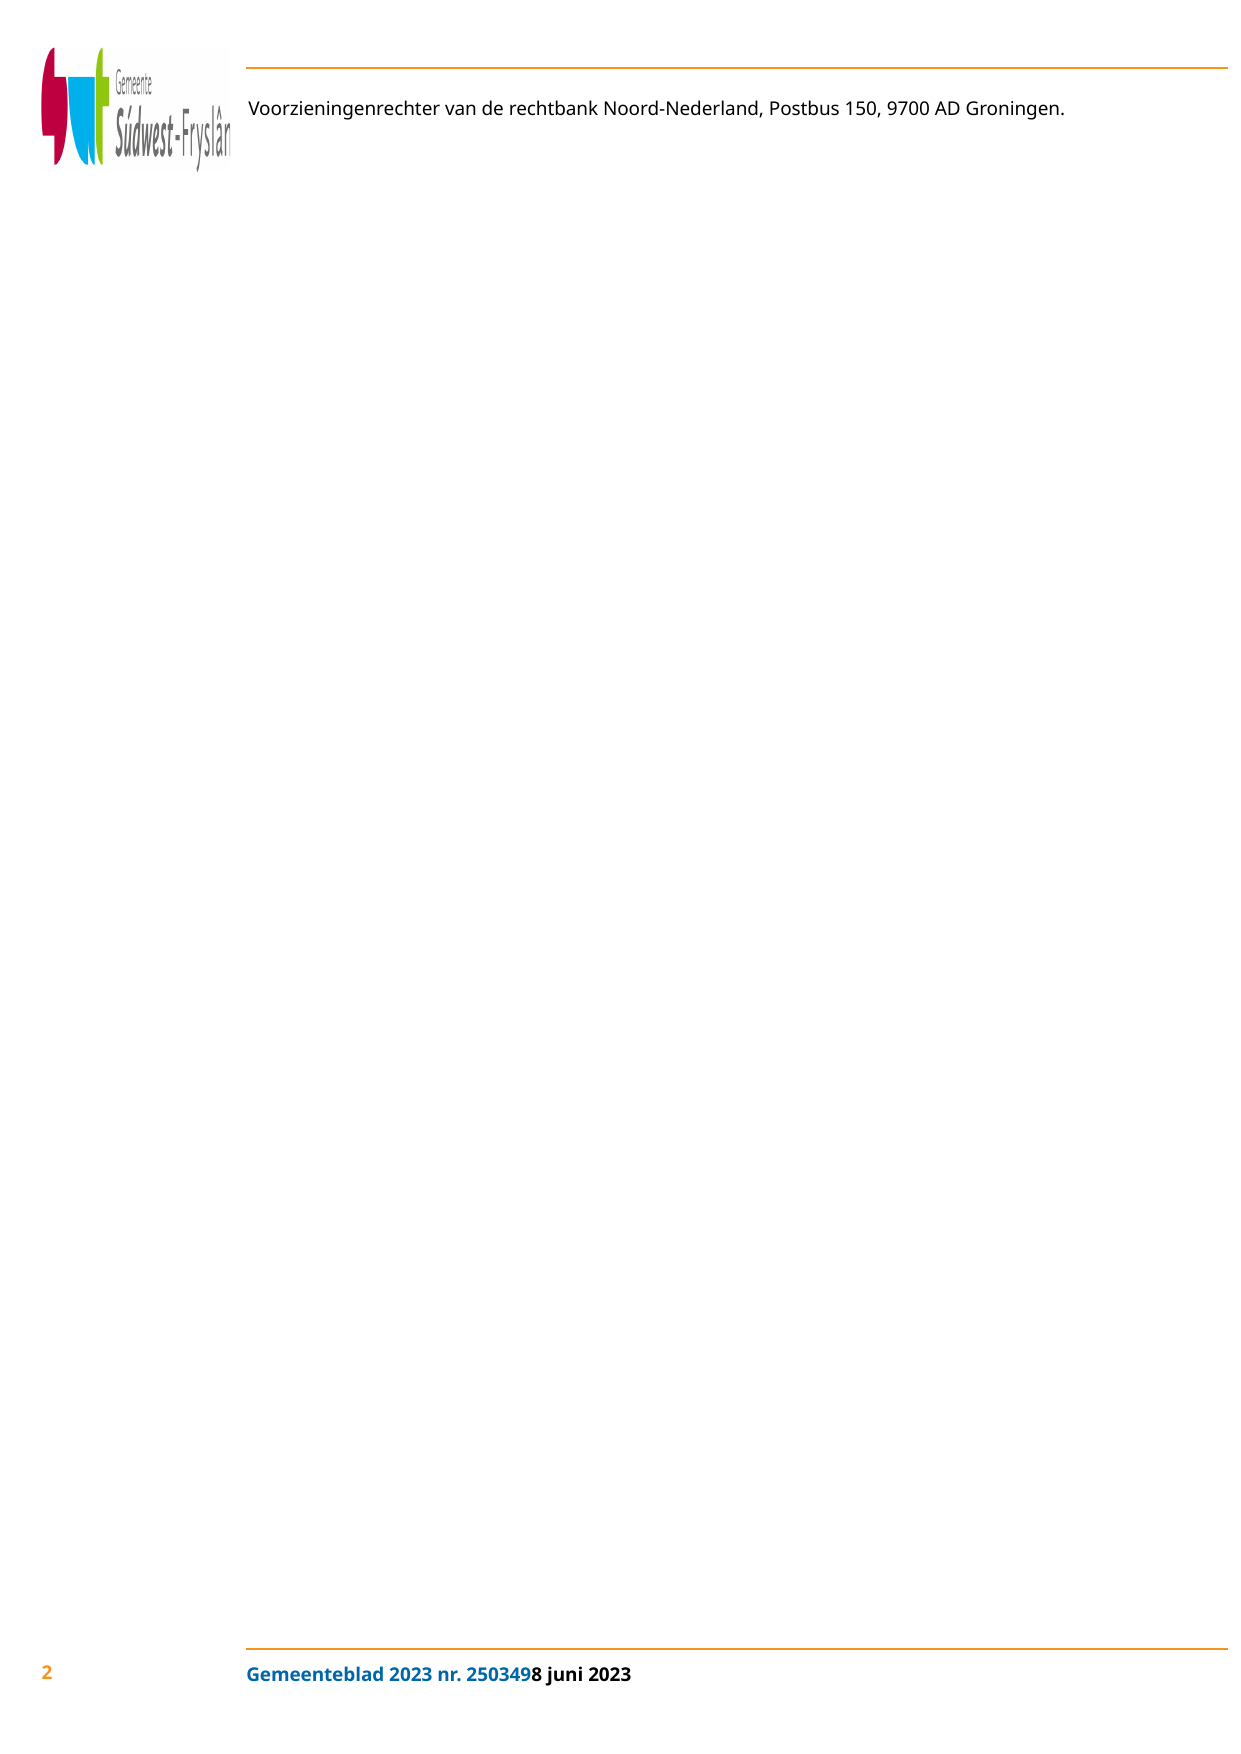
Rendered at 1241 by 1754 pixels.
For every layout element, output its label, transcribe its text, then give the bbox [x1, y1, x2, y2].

picture [41, 47, 231, 172]
text Voorzieningenrechter van de rechtbank Noord-Nederland, Postbus 150, 9700 AD Groningen. [248, 95, 1152, 121]
